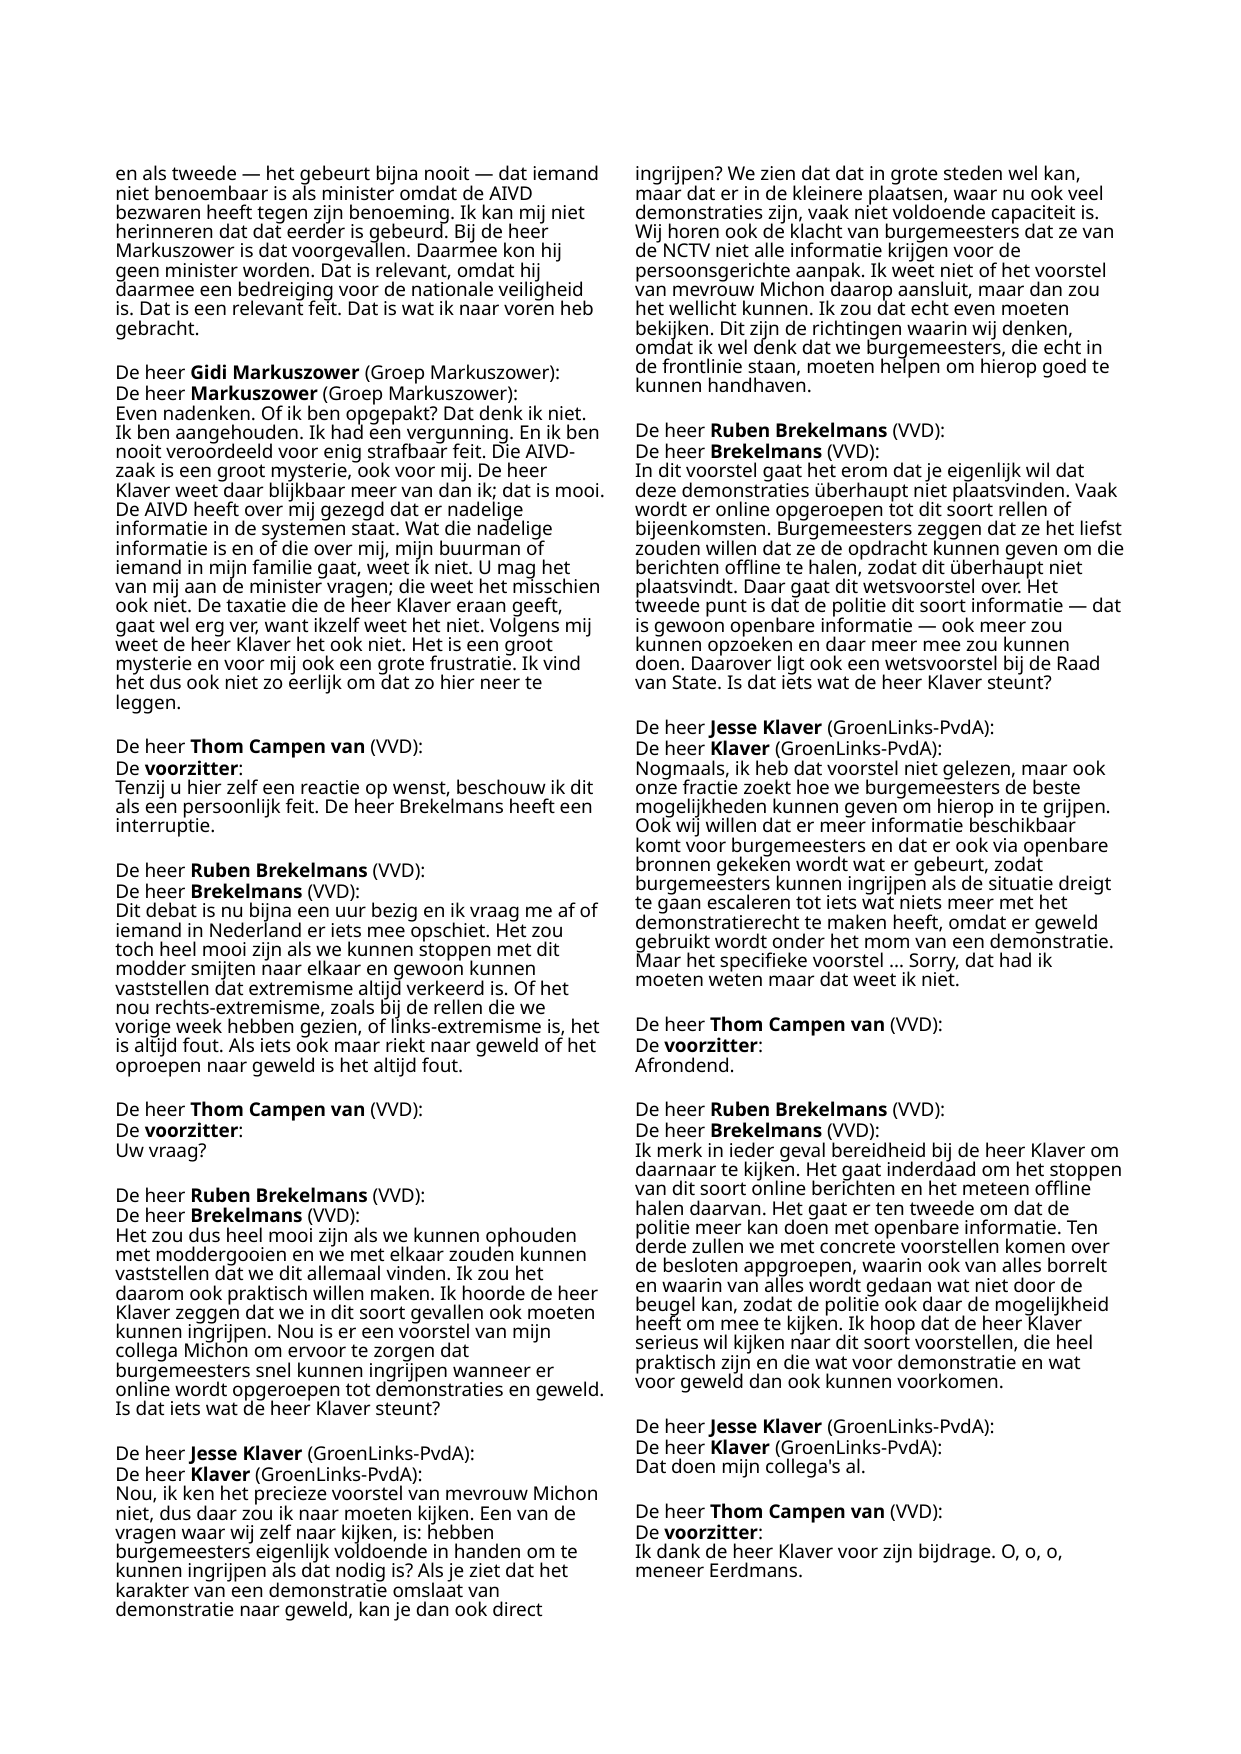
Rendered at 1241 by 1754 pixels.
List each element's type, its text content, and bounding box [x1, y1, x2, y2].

text De heer Gidi Markuszower (Groep Markuszower): [115, 359, 605, 385]
text De heer Brekelmans (VVD): [635, 1122, 1125, 1142]
text De voorzitter: [115, 1122, 605, 1142]
text De heer Klaver (GroenLinks-PvdA): [115, 1466, 605, 1485]
text De heer Ruben Brekelmans (VVD): [635, 1097, 1125, 1122]
text ingrijpen? We zien dat dat in grote steden wel kan, maar dat er in de kleinere plaatsen, waar nu ook veel demonstraties zijn, vaak niet voldoende capaciteit is. Wij horen ook de klacht van burgemeesters dat ze van de NCTV niet alle informatie krijgen voor de persoonsgerichte aanpak. Ik weet niet of het voorstel van mevrouw Michon daarop aansluit, maar dan zou het wellicht kunnen. Ik zou dat echt even moeten bekijken. Dit zijn de richtingen waarin wij denken, omdat ik wel denk dat we burgemeesters, die echt in de frontlinie staan, moeten helpen om hierop goed te kunnen handhaven. [635, 165, 1125, 397]
text Dit debat is nu bijna een uur bezig en ik vraag me af of iemand in Nederland er iets mee opschiet. Het zou toch heel mooi zijn als we kunnen stoppen met dit modder smijten naar elkaar en gewoon kunnen vaststellen dat extremisme altijd verkeerd is. Of het nou rechts-extremisme, zoals bij de rellen die we vorige week hebben gezien, of links-extremisme is, het is altijd fout. Als iets ook maar riekt naar geweld of het oproepen naar geweld is het altijd fout. [115, 902, 605, 1076]
text Dat doen mijn collega's al. [635, 1458, 1125, 1477]
text De heer Jesse Klaver (GroenLinks-PvdA): [115, 1440, 605, 1466]
text De heer Ruben Brekelmans (VVD): [635, 417, 1125, 443]
text De voorzitter: [635, 1037, 1125, 1057]
text Nogmaals, ik heb dat voorstel niet gelezen, maar ook onze fractie zoekt hoe we burgemeesters de beste mogelijkheden kunnen geven om hierop in te grijpen. Ook wij willen dat er meer informatie beschikbaar komt voor burgemeesters en dat er ook via openbare bronnen gekeken wordt wat er gebeurt, zodat burgemeesters kunnen ingrijpen als de situatie dreigt te gaan escaleren tot iets wat niets meer met het demonstratierecht te maken heeft, omdat er geweld gebruikt wordt onder het mom van een demonstratie. Maar het specifieke voorstel … Sorry, dat had ik moeten weten maar dat weet ik niet. [635, 759, 1125, 991]
text en als tweede — het gebeurt bijna nooit — dat iemand niet benoembaar is als minister omdat de AIVD bezwaren heeft tegen zijn benoeming. Ik kan mij niet herinneren dat dat eerder is gebeurd. Bij de heer Markuszower is dat voorgevallen. Daarmee kon hij geen minister worden. Dat is relevant, omdat hij daarmee een bedreiging voor de nationale veiligheid is. Dat is een relevant feit. Dat is wat ik naar voren heb gebracht. [115, 165, 605, 339]
text De heer Thom Campen van (VVD): [115, 1097, 605, 1122]
text De heer Klaver (GroenLinks-PvdA): [635, 1439, 1125, 1458]
text Tenzij u hier zelf een reactie op wenst, beschouw ik dit als een persoonlijk feit. De heer Brekelmans heeft een interruptie. [115, 779, 605, 837]
text Nou, ik ken het precieze voorstel van mevrouw Michon niet, dus daar zou ik naar moeten kijken. Een van de vragen waar wij zelf naar kijken, is: hebben burgemeesters eigenlijk voldoende in handen om te kunnen ingrijpen als dat nodig is? Als je ziet dat het karakter van een demonstratie omslaat van demonstratie naar geweld, kan je dan ook direct [115, 1485, 605, 1620]
text Uw vraag? [115, 1142, 605, 1161]
text Ik dank de heer Klaver voor zijn bijdrage. O, o, o, meneer Eerdmans. [635, 1543, 1125, 1582]
text De heer Ruben Brekelmans (VVD): [115, 857, 605, 883]
text De heer Brekelmans (VVD): [115, 1207, 605, 1227]
text De heer Ruben Brekelmans (VVD): [115, 1182, 605, 1207]
text De heer Markuszower (Groep Markuszower): [115, 385, 605, 404]
text De heer Thom Campen van (VVD): [635, 1498, 1125, 1524]
text Afrondend. [635, 1057, 1125, 1076]
text Het zou dus heel mooi zijn als we kunnen ophouden met moddergooien en we met elkaar zouden kunnen vaststellen dat we dit allemaal vinden. Ik zou het daarom ook praktisch willen maken. Ik hoorde de heer Klaver zeggen dat we in dit soort gevallen ook moeten kunnen ingrijpen. Nou is er een voorstel van mijn collega Michon om ervoor te zorgen dat burgemeesters snel kunnen ingrijpen wanneer er online wordt opgeroepen tot demonstraties en geweld. Is dat iets wat de heer Klaver steunt? [115, 1227, 605, 1419]
text De voorzitter: [635, 1524, 1125, 1543]
text Even nadenken. Of ik ben opgepakt? Dat denk ik niet. Ik ben aangehouden. Ik had een vergunning. En ik ben nooit veroordeeld voor enig strafbaar feit. Die AIVD-zaak is een groot mysterie, ook voor mij. De heer Klaver weet daar blijkbaar meer van dan ik; dat is mooi. De AIVD heeft over mij gezegd dat er nadelige informatie in de systemen staat. Wat die nadelige informatie is en of die over mij, mijn buurman of iemand in mijn familie gaat, weet ik niet. U mag het van mij aan de minister vragen; die weet het misschien ook niet. De taxatie die de heer Klaver eraan geeft, gaat wel erg ver, want ikzelf weet het niet. Volgens mij weet de heer Klaver het ook niet. Het is een groot mysterie en voor mij ook een grote frustratie. Ik vind het dus ook niet zo eerlijk om dat zo hier neer te leggen. [115, 404, 605, 713]
text De heer Jesse Klaver (GroenLinks-PvdA): [635, 1413, 1125, 1439]
text De heer Thom Campen van (VVD): [635, 1012, 1125, 1037]
text De heer Brekelmans (VVD): [635, 443, 1125, 462]
text De heer Thom Campen van (VVD): [115, 734, 605, 759]
text De voorzitter: [115, 759, 605, 779]
text De heer Jesse Klaver (GroenLinks-PvdA): [635, 714, 1125, 740]
text De heer Klaver (GroenLinks-PvdA): [635, 740, 1125, 759]
text De heer Brekelmans (VVD): [115, 883, 605, 902]
text Ik merk in ieder geval bereidheid bij de heer Klaver om daarnaar te kijken. Het gaat inderdaad om het stoppen van dit soort online berichten en het meteen offline halen daarvan. Het gaat er ten tweede om dat de politie meer kan doen met openbare informatie. Ten derde zullen we met concrete voorstellen komen over de besloten appgroepen, waarin ook van alles borrelt en waarin van alles wordt gedaan wat niet door de beugel kan, zodat de politie ook daar de mogelijkheid heeft om mee te kijken. Ik hoop dat de heer Klaver serieus wil kijken naar dit soort voorstellen, die heel praktisch zijn en die wat voor demonstratie en wat voor geweld dan ook kunnen voorkomen. [635, 1142, 1125, 1392]
text In dit voorstel gaat het erom dat je eigenlijk wil dat deze demonstraties überhaupt niet plaatsvinden. Vaak wordt er online opgeroepen tot dit soort rellen of bijeenkomsten. Burgemeesters zeggen dat ze het liefst zouden willen dat ze de opdracht kunnen geven om die berichten offline te halen, zodat dit überhaupt niet plaatsvindt. Daar gaat dit wetsvoorstel over. Het tweede punt is dat de politie dit soort informatie — dat is gewoon openbare informatie — ook meer zou kunnen opzoeken en daar meer mee zou kunnen doen. Daarover ligt ook een wetsvoorstel bij de Raad van State. Is dat iets wat de heer Klaver steunt? [635, 462, 1125, 694]
